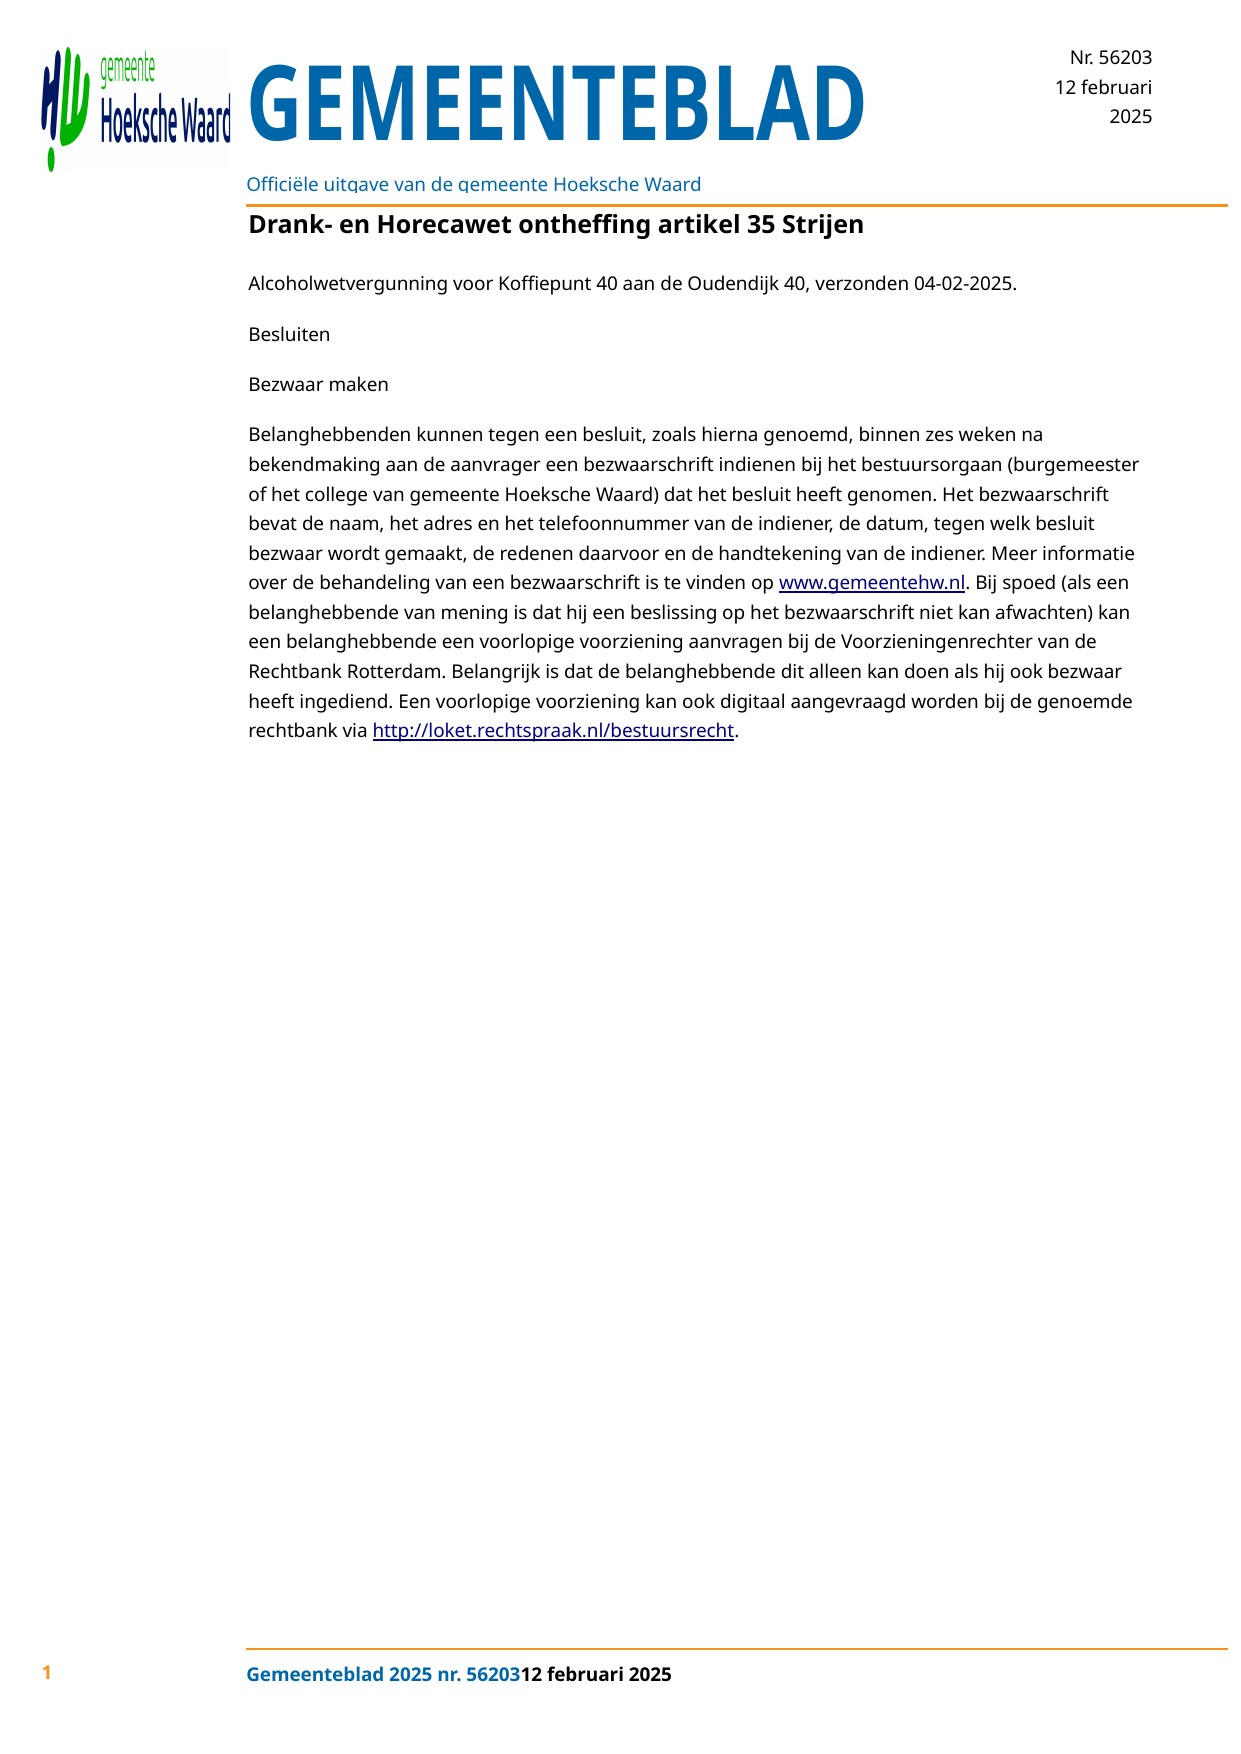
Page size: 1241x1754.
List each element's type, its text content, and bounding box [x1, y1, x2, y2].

text Alcoholwetvergunning voor Koffiepunt 40 aan de Oudendijk 40, verzonden 04-02-2025. [248, 270, 1152, 296]
text Besluiten [248, 321, 1152, 346]
text Drank- en Horecawet ontheffing artikel 35 Strijen [248, 207, 1152, 241]
picture [41, 47, 231, 172]
text Bezwaar maken [248, 371, 1152, 397]
text Belanghebbenden kunnen tegen een besluit, zoals hierna genoemd, binnen zes weken na bekendmaking aan de aanvrager een bezwaarschrift indienen bij het bestuursorgaan (burgemeester of het college van gemeente Hoeksche Waard) dat het besluit heeft genomen. Het bezwaarschrift bevat de naam, het adres en het telefoonnummer van de indiener, de datum, tegen welk besluit bezwaar wordt gemaakt, de redenen daarvoor en de handtekening van de indiener. Meer informatie over de behandeling van een bezwaarschrift is te vinden op www.gemeentehw.nl. Bij spoed (als een belanghebbende van mening is dat hij een beslissing op het bezwaarschrift niet kan afwachten) kan een belanghebbende een voorlopige voorziening aanvragen bij de Voorzieningenrechter van de Rechtbank Rotterdam. Belangrijk is dat de belanghebbende dit alleen kan doen als hij ook bezwaar heeft ingediend. Een voorlopige voorziening kan ook digitaal aangevraagd worden bij de genoemde rechtbank via http://loket.rechtspraak.nl/bestuursrecht. [248, 422, 1152, 743]
